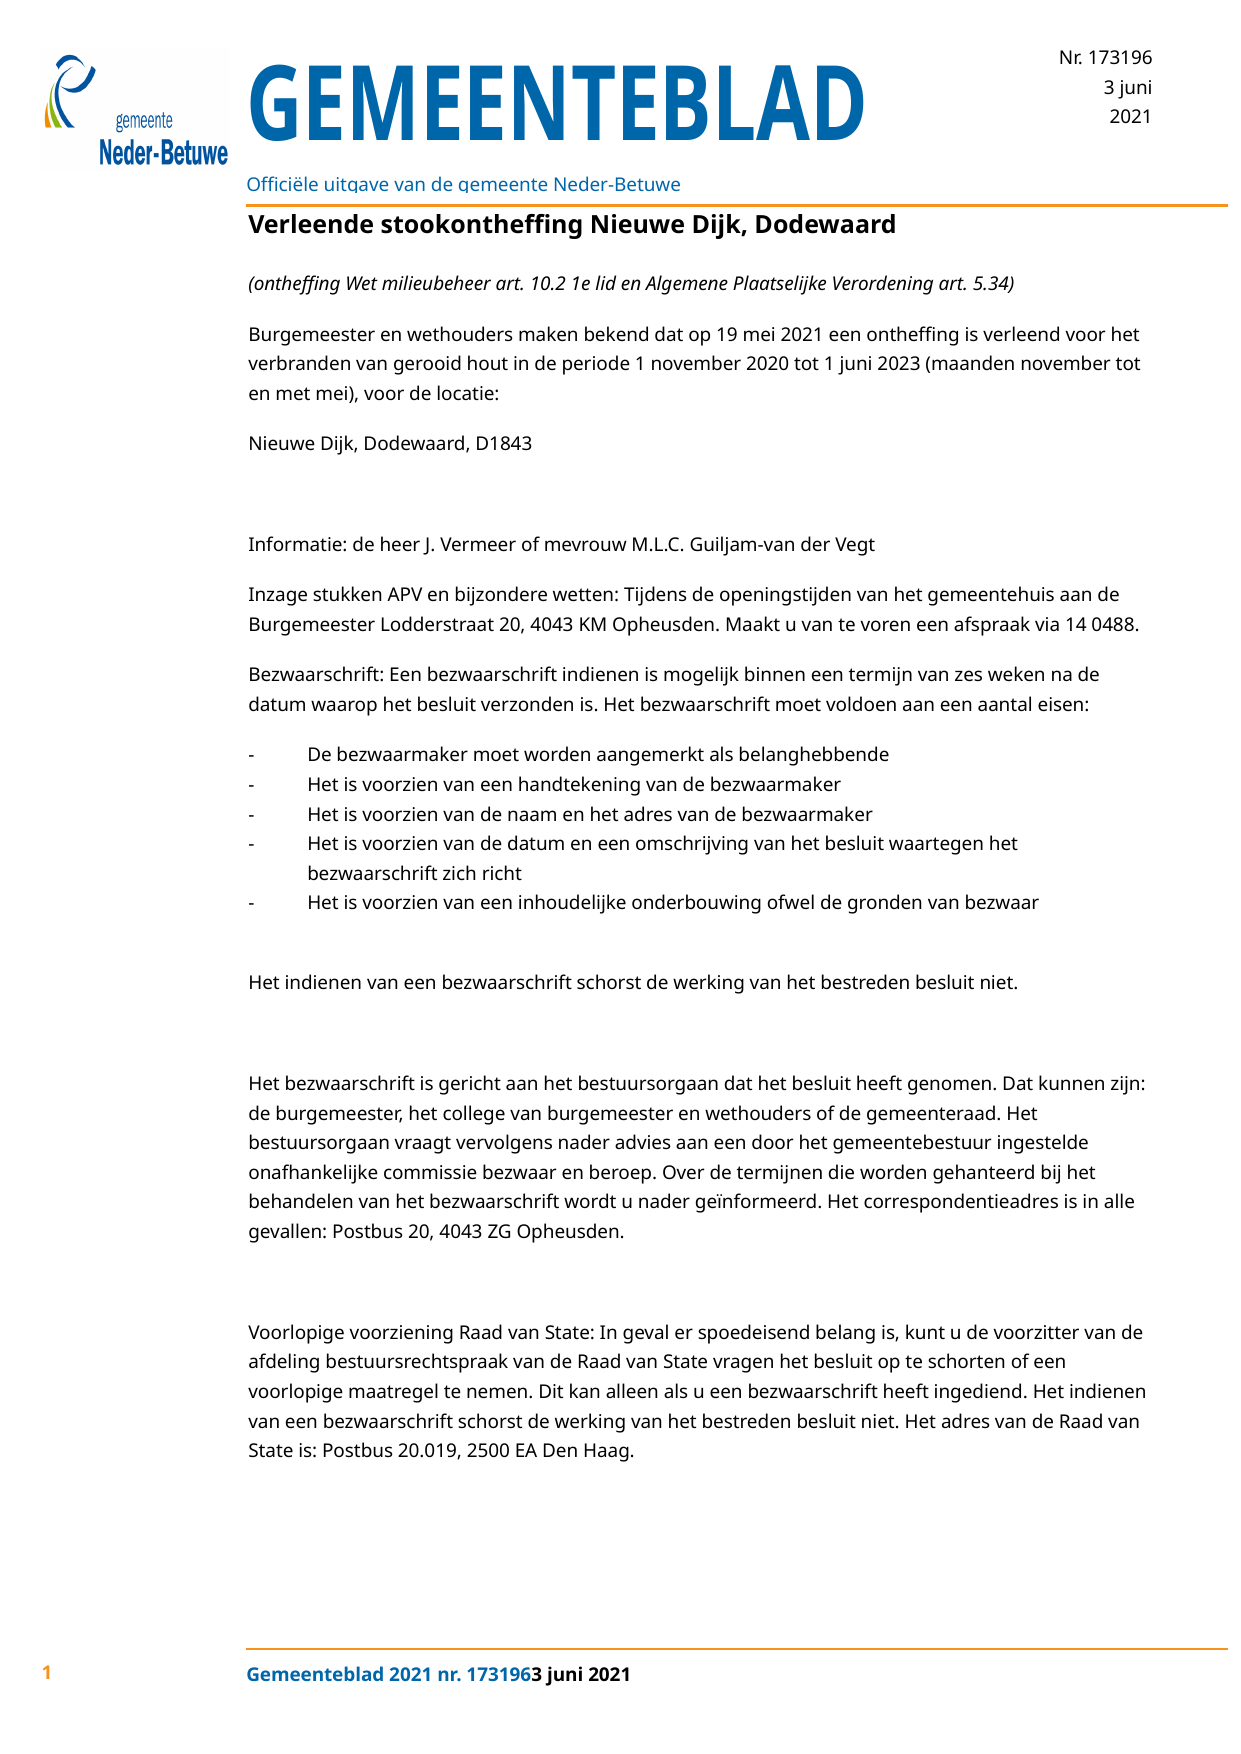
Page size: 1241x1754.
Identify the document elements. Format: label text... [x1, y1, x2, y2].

list Het is voorzien van de datum en een omschrijving van het besluit waartegen het bezwaarschrift zich richt [248, 830, 1152, 886]
picture [41, 47, 231, 172]
list Het is voorzien van een inhoudelijke onderbouwing ofwel de gronden van bezwaar [248, 889, 1152, 915]
text Burgemeester en wethouders maken bekend dat op 19 mei 2021 een ontheffing is verleend voor het verbranden van gerooid hout in de periode 1 november 2020 tot 1 juni 2023 (maanden november tot en met mei), voor de locatie: [248, 321, 1152, 406]
list De bezwaarmaker moet worden aangemerkt als belanghebbende [248, 742, 1152, 767]
text Het indienen van een bezwaarschrift schorst de werking van het bestreden besluit niet. [248, 969, 1152, 995]
text (ontheffing Wet milieubeheer art. 10.2 1e lid en Algemene Plaatselijke Verordening art. 5.34) [248, 270, 1152, 296]
text Informatie: de heer J. Vermeer of mevrouw M.L.C. Guiljam-van der Vegt [248, 531, 1152, 557]
list Het is voorzien van een handtekening van de bezwaarmaker [248, 771, 1152, 797]
text Het bezwaarschrift is gericht aan het bestuursorgaan dat het besluit heeft genomen. Dat kunnen zijn: de burgemeester, het college van burgemeester en wethouders of de gemeenteraad. Het bestuursorgaan vraagt vervolgens nader advies aan een door het gemeentebestuur ingestelde onafhankelijke commissie bezwaar en beroep. Over de termijnen die worden gehanteerd bij het behandelen van het bezwaarschrift wordt u nader geïnformeerd. Het correspondentieadres is in alle gevallen: Postbus 20, 4043 ZG Opheusden. [248, 1070, 1152, 1244]
list Het is voorzien van de naam en het adres van de bezwaarmaker [248, 801, 1152, 826]
text Voorlopige voorziening Raad van State: In geval er spoedeisend belang is, kunt u de voorzitter van de afdeling bestuursrechtspraak van de Raad van State vragen het besluit op te schorten of een voorlopige maatregel te nemen. Dit kan alleen als u een bezwaarschrift heeft ingediend. Het indienen van een bezwaarschrift schorst de werking van het bestreden besluit niet. Het adres van de Raad van State is: Postbus 20.019, 2500 EA Den Haag. [248, 1319, 1152, 1463]
text Nieuwe Dijk, Dodewaard, D1843 [248, 430, 1152, 456]
text Inzage stukken APV en bijzondere wetten: Tijdens de openingstijden van het gemeentehuis aan de Burgemeester Lodderstraat 20, 4043 KM Opheusden. Maakt u van te voren een afspraak via 14 0488. [248, 582, 1152, 637]
text Verleende stookontheffing Nieuwe Dijk, Dodewaard [248, 207, 1152, 241]
text Bezwaarschrift: Een bezwaarschrift indienen is mogelijk binnen een termijn van zes weken na de datum waarop het besluit verzonden is. Het bezwaarschrift moet voldoen aan een aantal eisen: [248, 662, 1152, 717]
